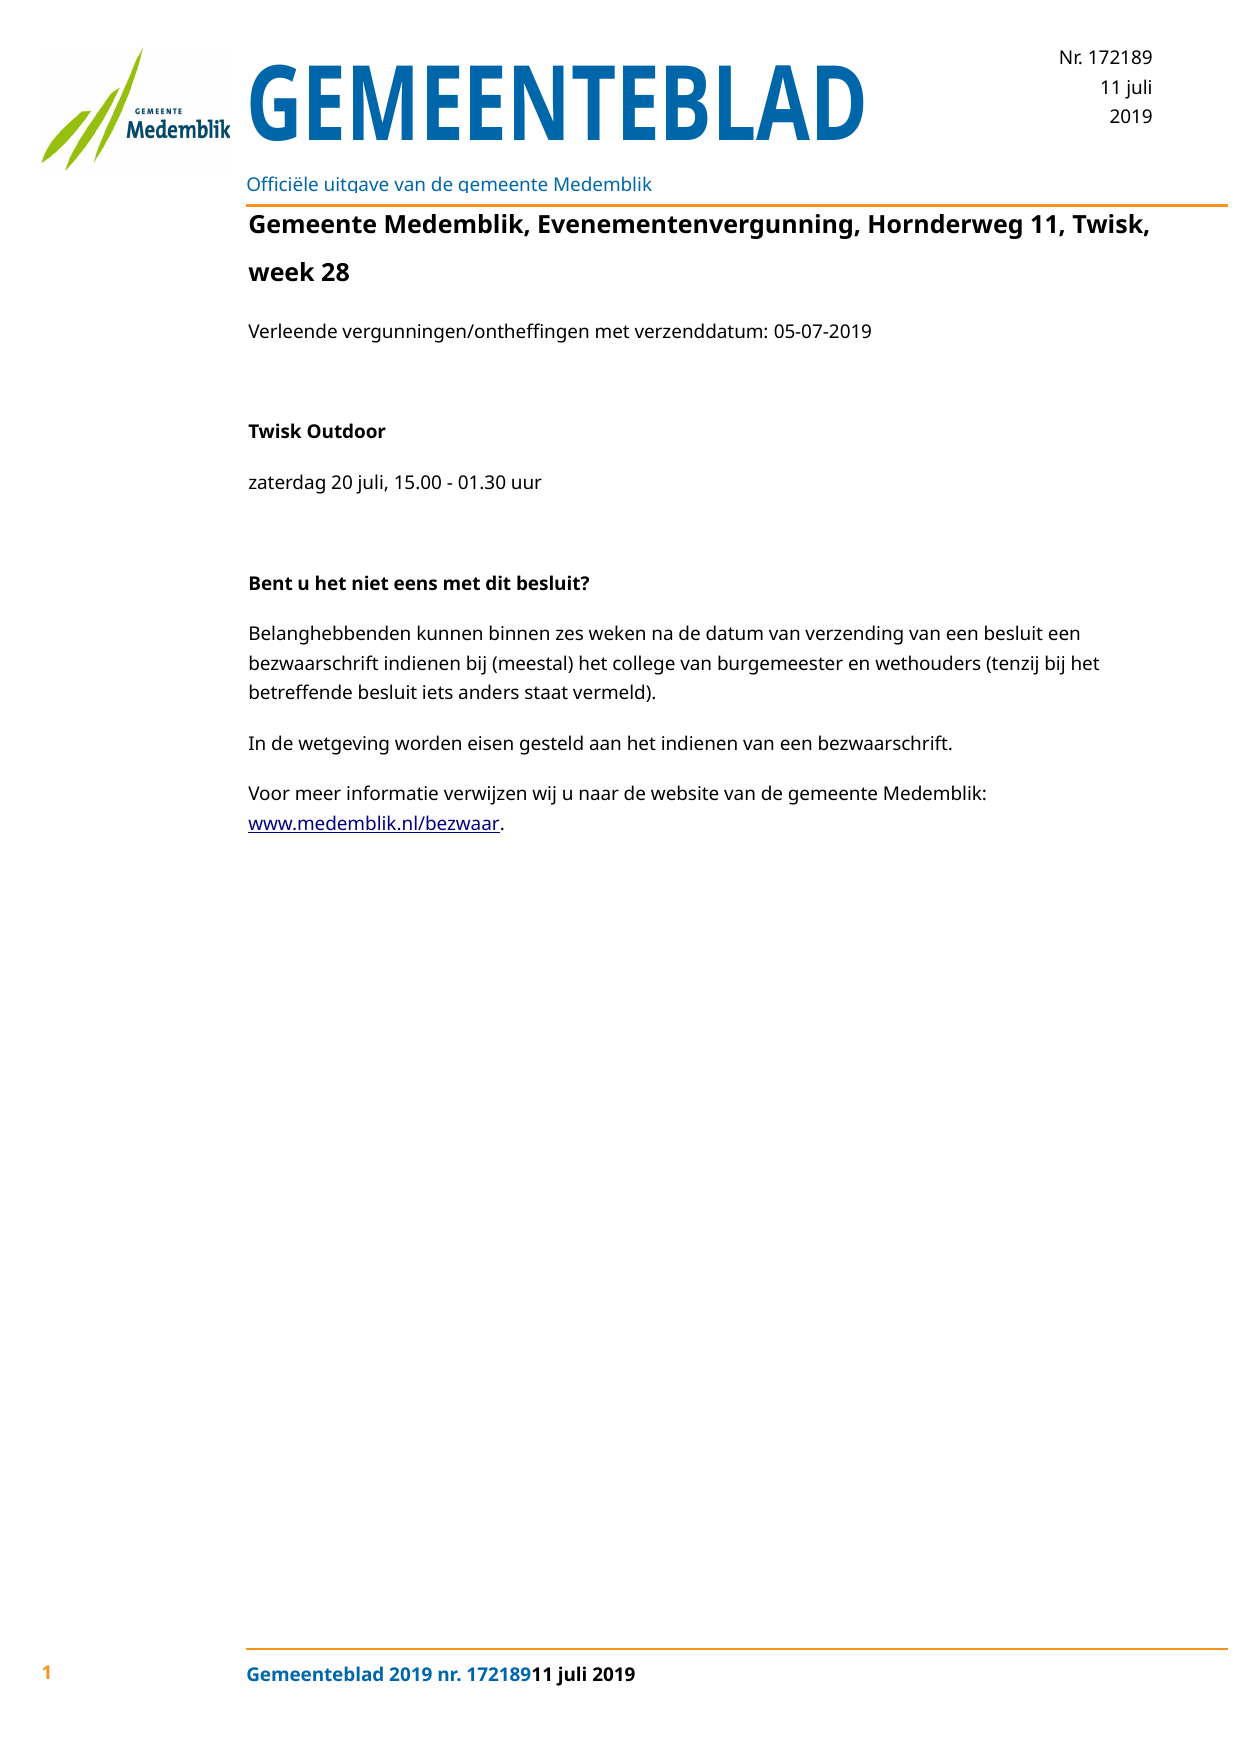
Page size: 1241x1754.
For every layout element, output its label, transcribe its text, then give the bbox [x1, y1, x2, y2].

text zaterdag 20 juli, 15.00 - 01.30 uur [248, 469, 1152, 495]
text Gemeente Medemblik, Evenementenvergunning, Hornderweg 11, Twisk, week 28 [248, 207, 1152, 288]
text Twisk Outdoor [248, 419, 1152, 444]
text Verleende vergunningen/ontheffingen met verzenddatum: 05-07-2019 [248, 318, 1152, 344]
text Belanghebbenden kunnen binnen zes weken na de datum van verzending van een besluit een bezwaarschrift indienen bij (meestal) het college van burgemeester en wethouders (tenzij bij het betreffende besluit iets anders staat vermeld). [248, 620, 1152, 705]
picture [41, 47, 231, 172]
text Voor meer informatie verwijzen wij u naar de website van de gemeente Medemblik: www.medemblik.nl/bezwaar. [248, 780, 1152, 836]
text Bent u het niet eens met dit besluit? [248, 570, 1152, 596]
text In de wetgeving worden eisen gesteld aan het indienen van een bezwaarschrift. [248, 730, 1152, 756]
